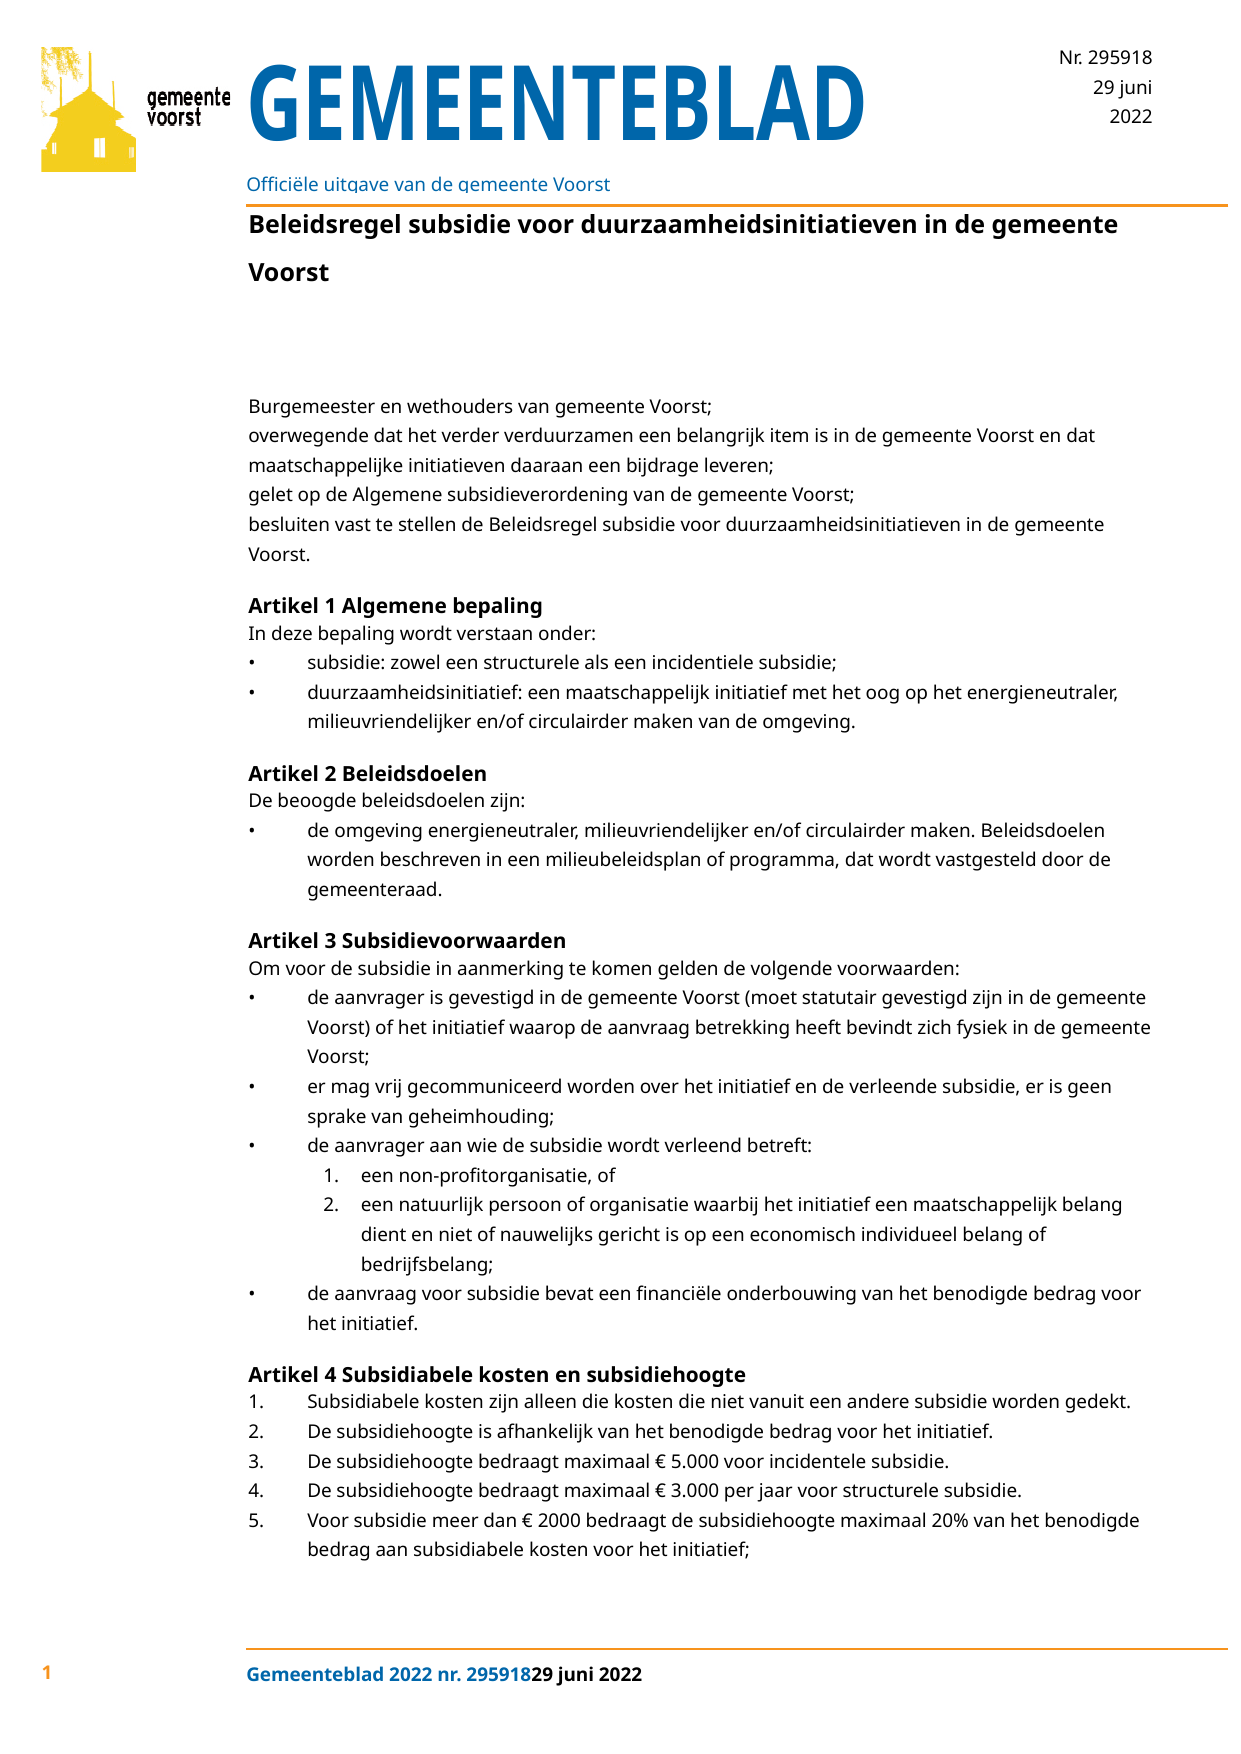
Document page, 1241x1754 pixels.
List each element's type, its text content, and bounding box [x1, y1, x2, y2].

list De subsidiehoogte is afhankelijk van het benodigde bedrag voor het initiatief. [248, 1418, 1152, 1444]
list de aanvraag voor subsidie bevat een financiële onderbouwing van het benodigde bedrag voor het initiatief. [248, 1280, 1152, 1336]
text Artikel 4 Subsidiabele kosten en subsidiehoogte [248, 1360, 1152, 1389]
list Voor subsidie meer dan € 2000 bedraagt de subsidiehoogte maximaal 20% van het benodigde bedrag aan subsidiabele kosten voor het initiatief; [248, 1507, 1152, 1562]
list een natuurlijk persoon of organisatie waarbij het initiatief een maatschappelijk belang dient en niet of nauwelijks gericht is op een economisch individueel belang of bedrijfsbelang; [323, 1192, 1152, 1276]
text In deze bepaling wordt verstaan onder: [248, 620, 1152, 645]
picture [41, 47, 231, 172]
list een non-profitorganisatie, of [323, 1162, 1152, 1188]
list de omgeving energieneutraler, milieuvriendelijker en/of circulairder maken. Beleidsdoelen worden beschreven in een milieubeleidsplan of programma, dat wordt vastgesteld door de gemeenteraad. [248, 817, 1152, 902]
text overwegende dat het verder verduurzamen een belangrijk item is in de gemeente Voorst en dat maatschappelijke initiatieven daaraan een bijdrage leveren; [248, 422, 1152, 478]
text gelet op de Algemene subsidieverordening van de gemeente Voorst; [248, 482, 1152, 507]
list subsidie: zowel een structurele als een incidentiele subsidie; [248, 649, 1152, 675]
list De subsidiehoogte bedraagt maximaal € 3.000 per jaar voor structurele subsidie. [248, 1477, 1152, 1503]
text Artikel 1 Algemene bepaling [248, 591, 1152, 620]
list er mag vrij gecommuniceerd worden over het initiatief en de verleende subsidie, er is geen sprake van geheimhouding; [248, 1073, 1152, 1128]
list de aanvrager is gevestigd in de gemeente Voorst (moet statutair gevestigd zijn in de gemeente Voorst) of het initiatief waarop de aanvraag betrekking heeft bevindt zich fysiek in de gemeente Voorst; [248, 984, 1152, 1069]
text besluiten vast te stellen de Beleidsregel subsidie voor duurzaamheidsinitiatieven in de gemeente Voorst. [248, 511, 1152, 567]
list De subsidiehoogte bedraagt maximaal € 5.000 voor incidentele subsidie. [248, 1448, 1152, 1474]
text Burgemeester en wethouders van gemeente Voorst; [248, 393, 1152, 419]
text Om voor de subsidie in aanmerking te komen gelden de volgende voorwaarden: [248, 955, 1152, 981]
text Beleidsregel subsidie voor duurzaamheidsinitiatieven in de gemeente Voorst [248, 207, 1152, 288]
text Artikel 3 Subsidievoorwaarden [248, 926, 1152, 955]
list Subsidiabele kosten zijn alleen die kosten die niet vanuit een andere subsidie worden gedekt. [248, 1389, 1152, 1414]
text Artikel 2 Beleidsdoelen [248, 759, 1152, 787]
text De beoogde beleidsdoelen zijn: [248, 787, 1152, 813]
list duurzaamheidsinitiatief: een maatschappelijk initiatief met het oog op het energieneutraler, milieuvriendelijker en/of circulairder maken van de omgeving. [248, 679, 1152, 734]
list de aanvrager aan wie de subsidie wordt verleend betreft: [248, 1132, 1152, 1158]
